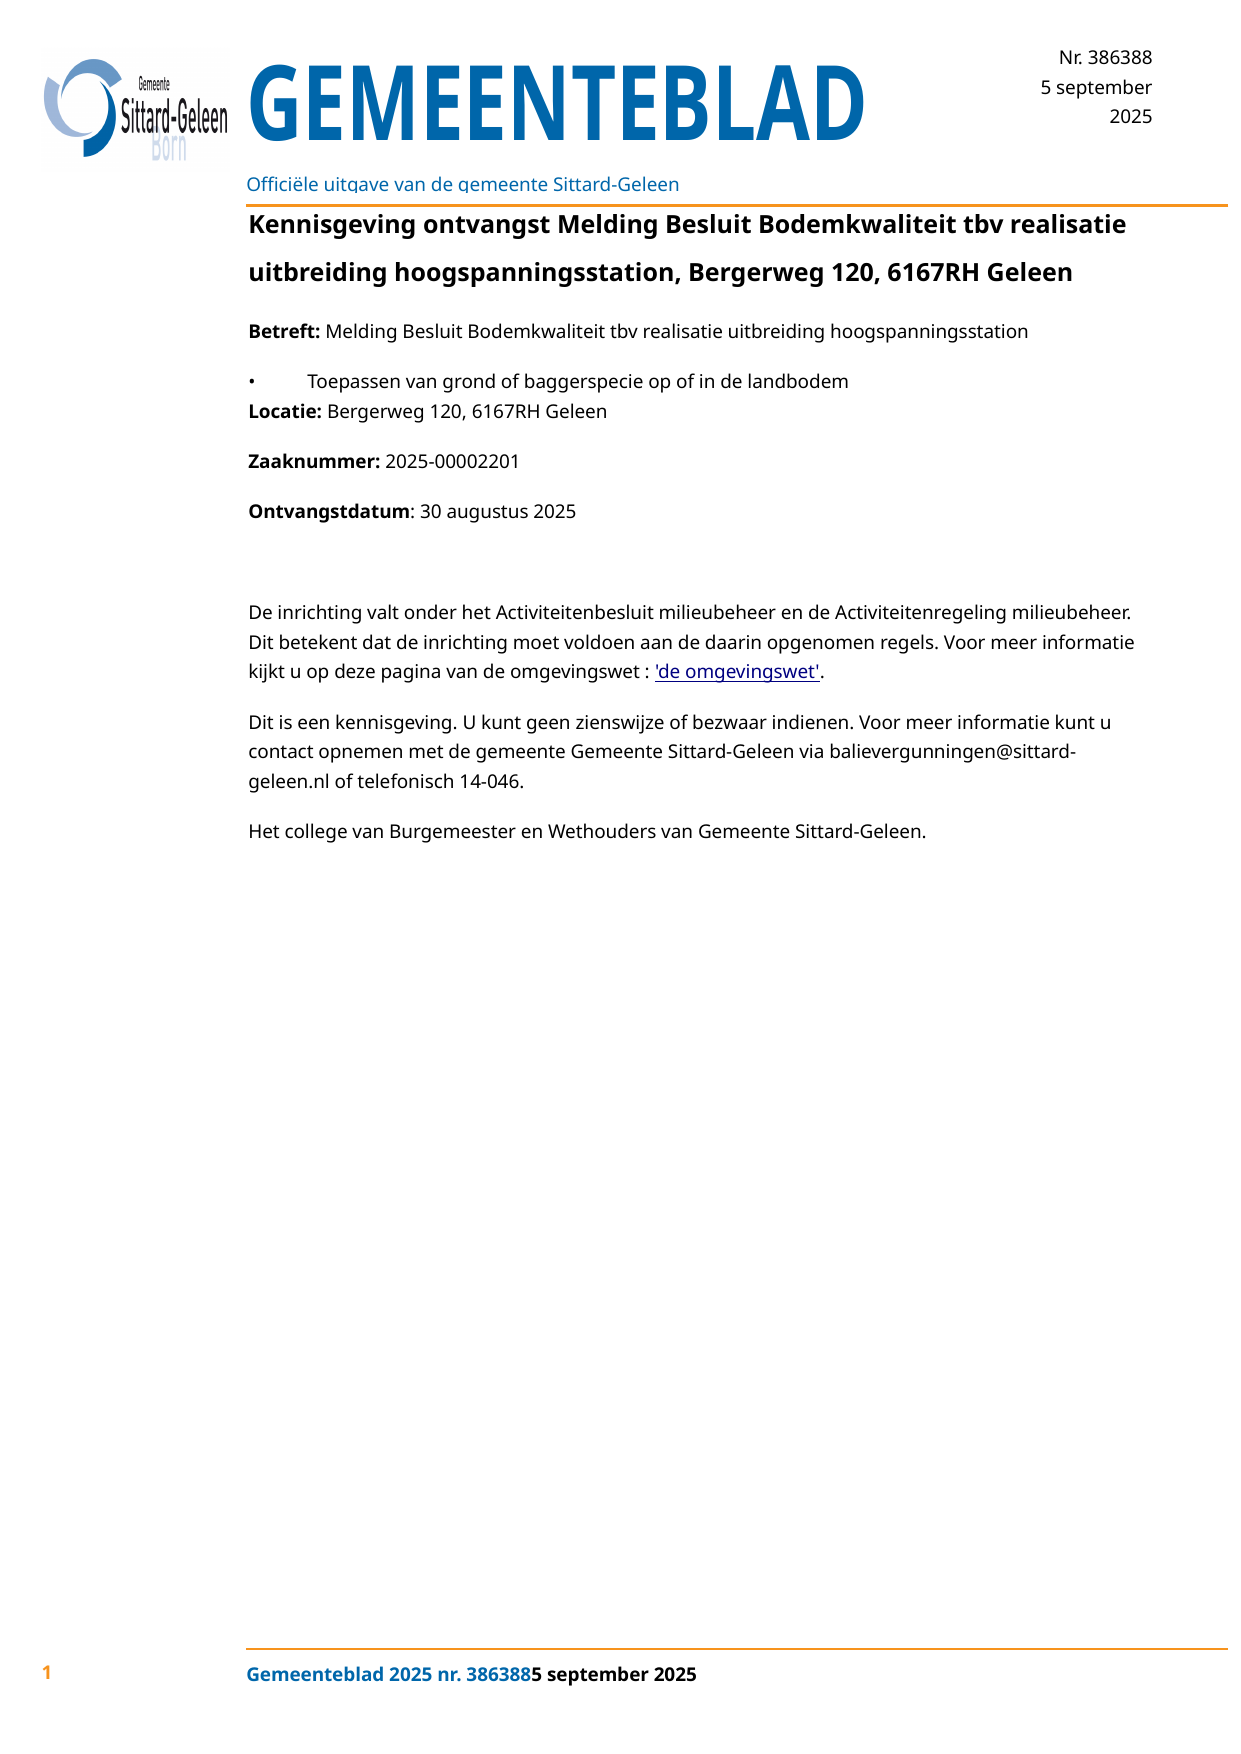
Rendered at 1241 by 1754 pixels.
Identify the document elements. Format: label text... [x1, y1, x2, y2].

picture [41, 47, 231, 172]
text Kennisgeving ontvangst Melding Besluit Bodemkwaliteit tbv realisatie uitbreiding hoogspanningsstation, Bergerweg 120, 6167RH Geleen [248, 207, 1152, 288]
text Ontvangstdatum: 30 augustus 2025 [248, 499, 1152, 524]
text Zaaknummer: 2025-00002201 [248, 448, 1152, 474]
text Locatie: Bergerweg 120, 6167RH Geleen [248, 398, 1152, 424]
list Toepassen van grond of baggerspecie op of in de landbodem [248, 368, 1152, 394]
text Dit is een kennisgeving. U kunt geen zienswijze of bezwaar indienen. Voor meer informatie kunt u contact opnemen met de gemeente Gemeente Sittard-Geleen via balievergunningen@sittard-geleen.nl of telefonisch 14-046. [248, 709, 1152, 794]
text Betreft: Melding Besluit Bodemkwaliteit tbv realisatie uitbreiding hoogspanningsstation [248, 318, 1152, 344]
text Het college van Burgemeester en Wethouders van Gemeente Sittard-Geleen. [248, 819, 1152, 844]
text De inrichting valt onder het Activiteitenbesluit milieubeheer en de Activiteitenregeling milieubeheer. Dit betekent dat de inrichting moet voldoen aan de daarin opgenomen regels. Voor meer informatie kijkt u op deze pagina van de omgevingswet : 'de omgevingswet'. [248, 599, 1152, 684]
